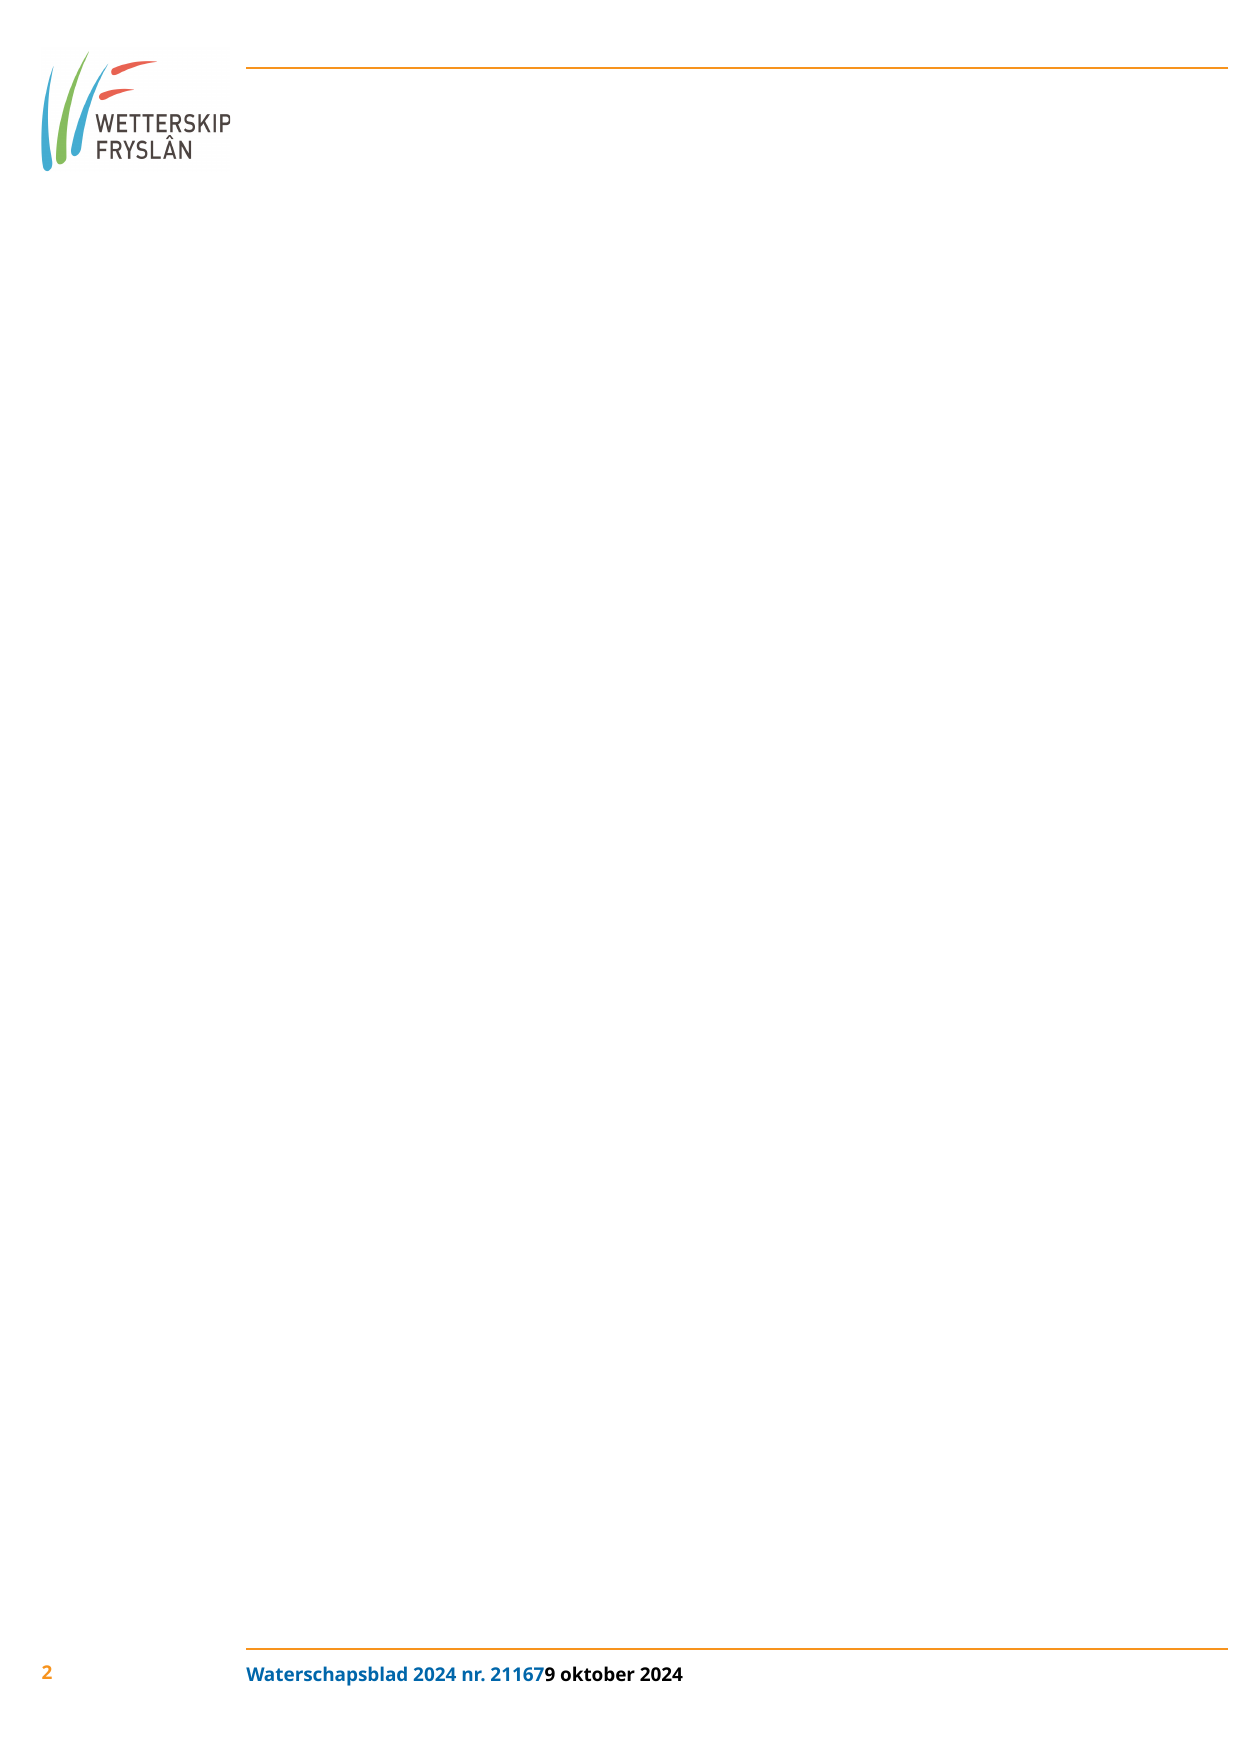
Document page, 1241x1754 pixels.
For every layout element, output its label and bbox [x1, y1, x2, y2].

picture [41, 47, 231, 172]
